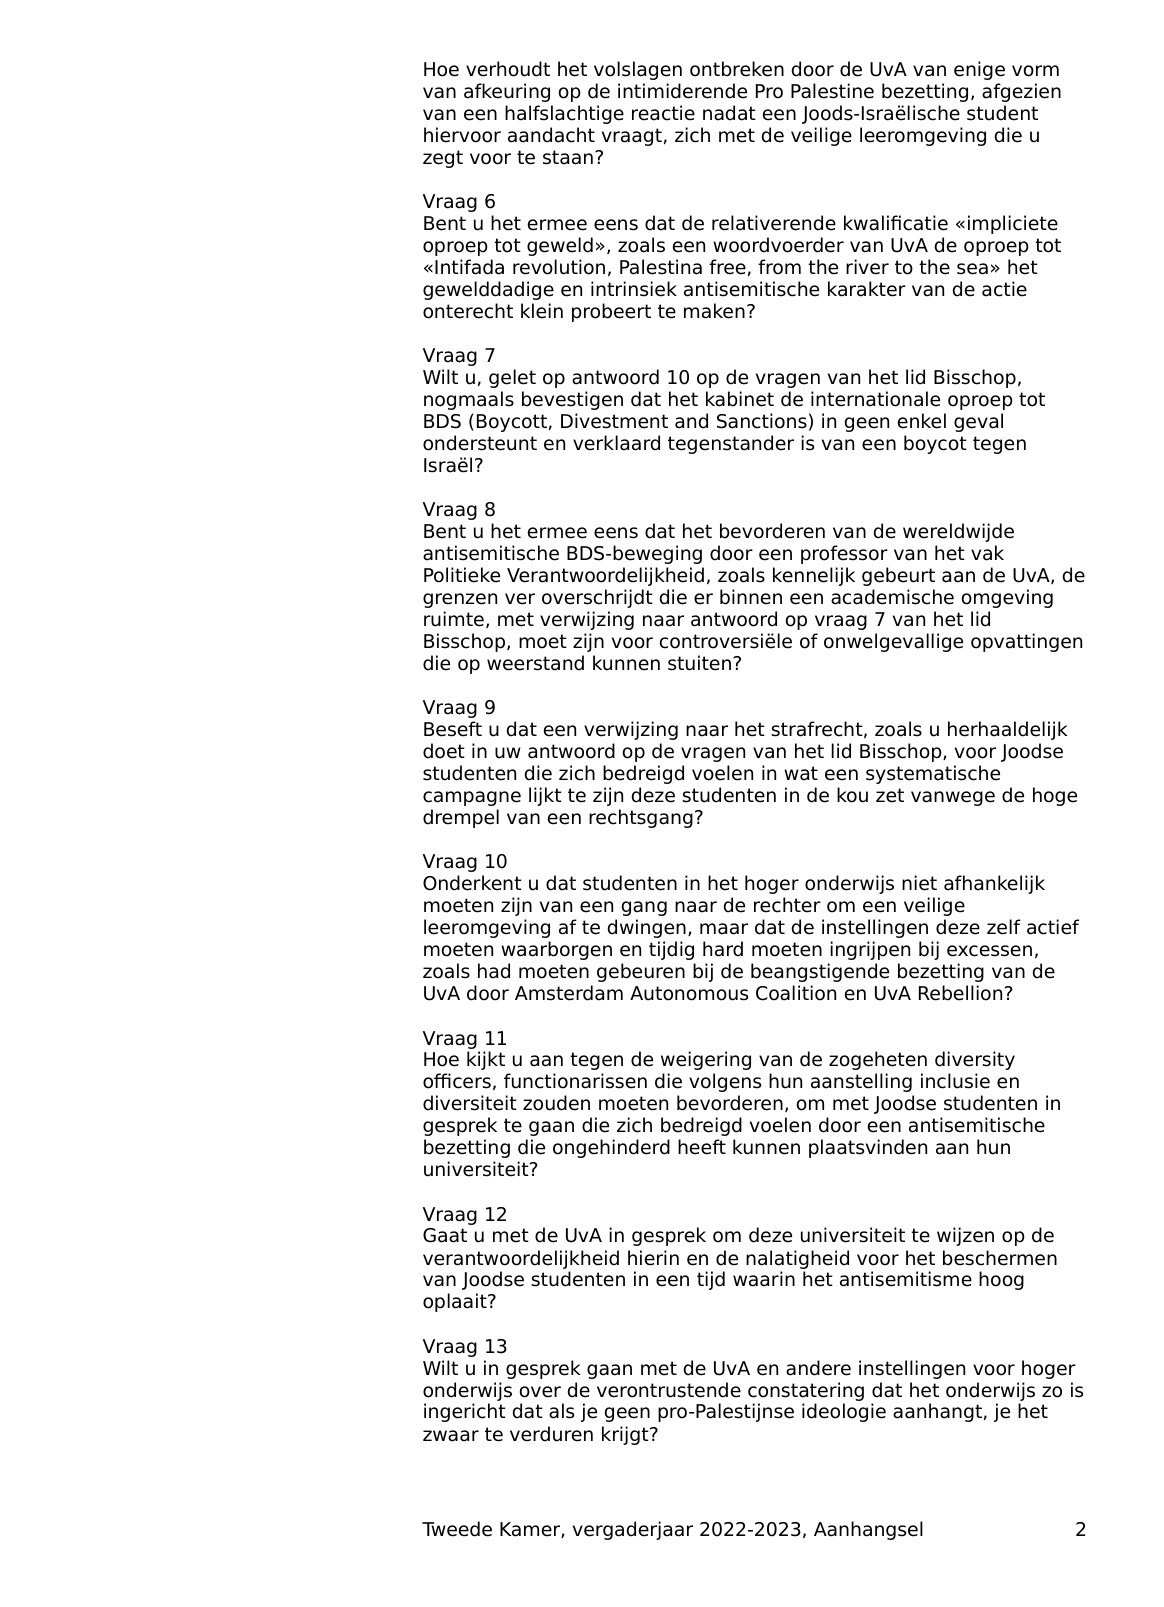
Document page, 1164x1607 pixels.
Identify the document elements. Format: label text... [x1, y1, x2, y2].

text Vraag 7 [422, 345, 1087, 367]
text Hoe kijkt u aan tegen de weigering van de zogeheten diversity officers, functionarissen die volgens hun aanstelling inclusie en diversiteit zouden moeten bevorderen, om met Joodse studenten in gesprek te gaan die zich bedreigd voelen door een antisemitische bezetting die ongehinderd heeft kunnen plaatsvinden aan hun universiteit? [422, 1049, 1087, 1181]
text Bent u het ermee eens dat de relativerende kwalificatie «impliciete oproep tot geweld», zoals een woordvoerder van UvA de oproep tot «Intifada revolution, Palestina free, from the river to the sea» het gewelddadige en intrinsiek antisemitische karakter van de actie onterecht klein probeert te maken? [422, 213, 1087, 323]
text Vraag 10 [422, 851, 1087, 873]
text Gaat u met de UvA in gesprek om deze universiteit te wijzen op de verantwoordelijkheid hierin en de nalatigheid voor het beschermen van Joodse studenten in een tijd waarin het antisemitisme hoog oplaait? [422, 1225, 1087, 1313]
text Vraag 6 [422, 191, 1087, 213]
text Vraag 9 [422, 697, 1087, 719]
text Vraag 11 [422, 1027, 1087, 1049]
text Vraag 12 [422, 1203, 1087, 1225]
text Wilt u, gelet op antwoord 10 op de vragen van het lid Bisschop, nogmaals bevestigen dat het kabinet de internationale oproep tot BDS (Boycott, Divestment and Sanctions) in geen enkel geval ondersteunt en verklaard tegenstander is van een boycot tegen Israël? [422, 367, 1087, 477]
text Vraag 8 [422, 499, 1087, 521]
text Bent u het ermee eens dat het bevorderen van de wereldwijde antisemitische BDS-beweging door een professor van het vak Politieke Verantwoordelijkheid, zoals kennelijk gebeurt aan de UvA, de grenzen ver overschrijdt die er binnen een academische omgeving ruimte, met verwijzing naar antwoord op vraag 7 van het lid Bisschop, moet zijn voor controversiële of onwelgevallige opvattingen die op weerstand kunnen stuiten? [422, 521, 1087, 675]
text Wilt u in gesprek gaan met de UvA en andere instellingen voor hoger onderwijs over de verontrustende constatering dat het onderwijs zo is ingericht dat als je geen pro-Palestijnse ideologie aanhangt, je het zwaar te verduren krijgt? [422, 1357, 1087, 1445]
text Onderkent u dat studenten in het hoger onderwijs niet afhankelijk moeten zijn van een gang naar de rechter om een veilige leeromgeving af te dwingen, maar dat de instellingen deze zelf actief moeten waarborgen en tijdig hard moeten ingrijpen bij excessen, zoals had moeten gebeuren bij de beangstigende bezetting van de UvA door Amsterdam Autonomous Coalition en UvA Rebellion? [422, 873, 1087, 1005]
text Hoe verhoudt het volslagen ontbreken door de UvA van enige vorm van afkeuring op de intimiderende Pro Palestine bezetting, afgezien van een halfslachtige reactie nadat een Joods-Israëlische student hiervoor aandacht vraagt, zich met de veilige leeromgeving die u zegt voor te staan? [422, 59, 1087, 169]
text Beseft u dat een verwijzing naar het strafrecht, zoals u herhaaldelijk doet in uw antwoord op de vragen van het lid Bisschop, voor Joodse studenten die zich bedreigd voelen in wat een systematische campagne lijkt te zijn deze studenten in de kou zet vanwege de hoge drempel van een rechtsgang? [422, 719, 1087, 829]
text Vraag 13 [422, 1336, 1087, 1357]
